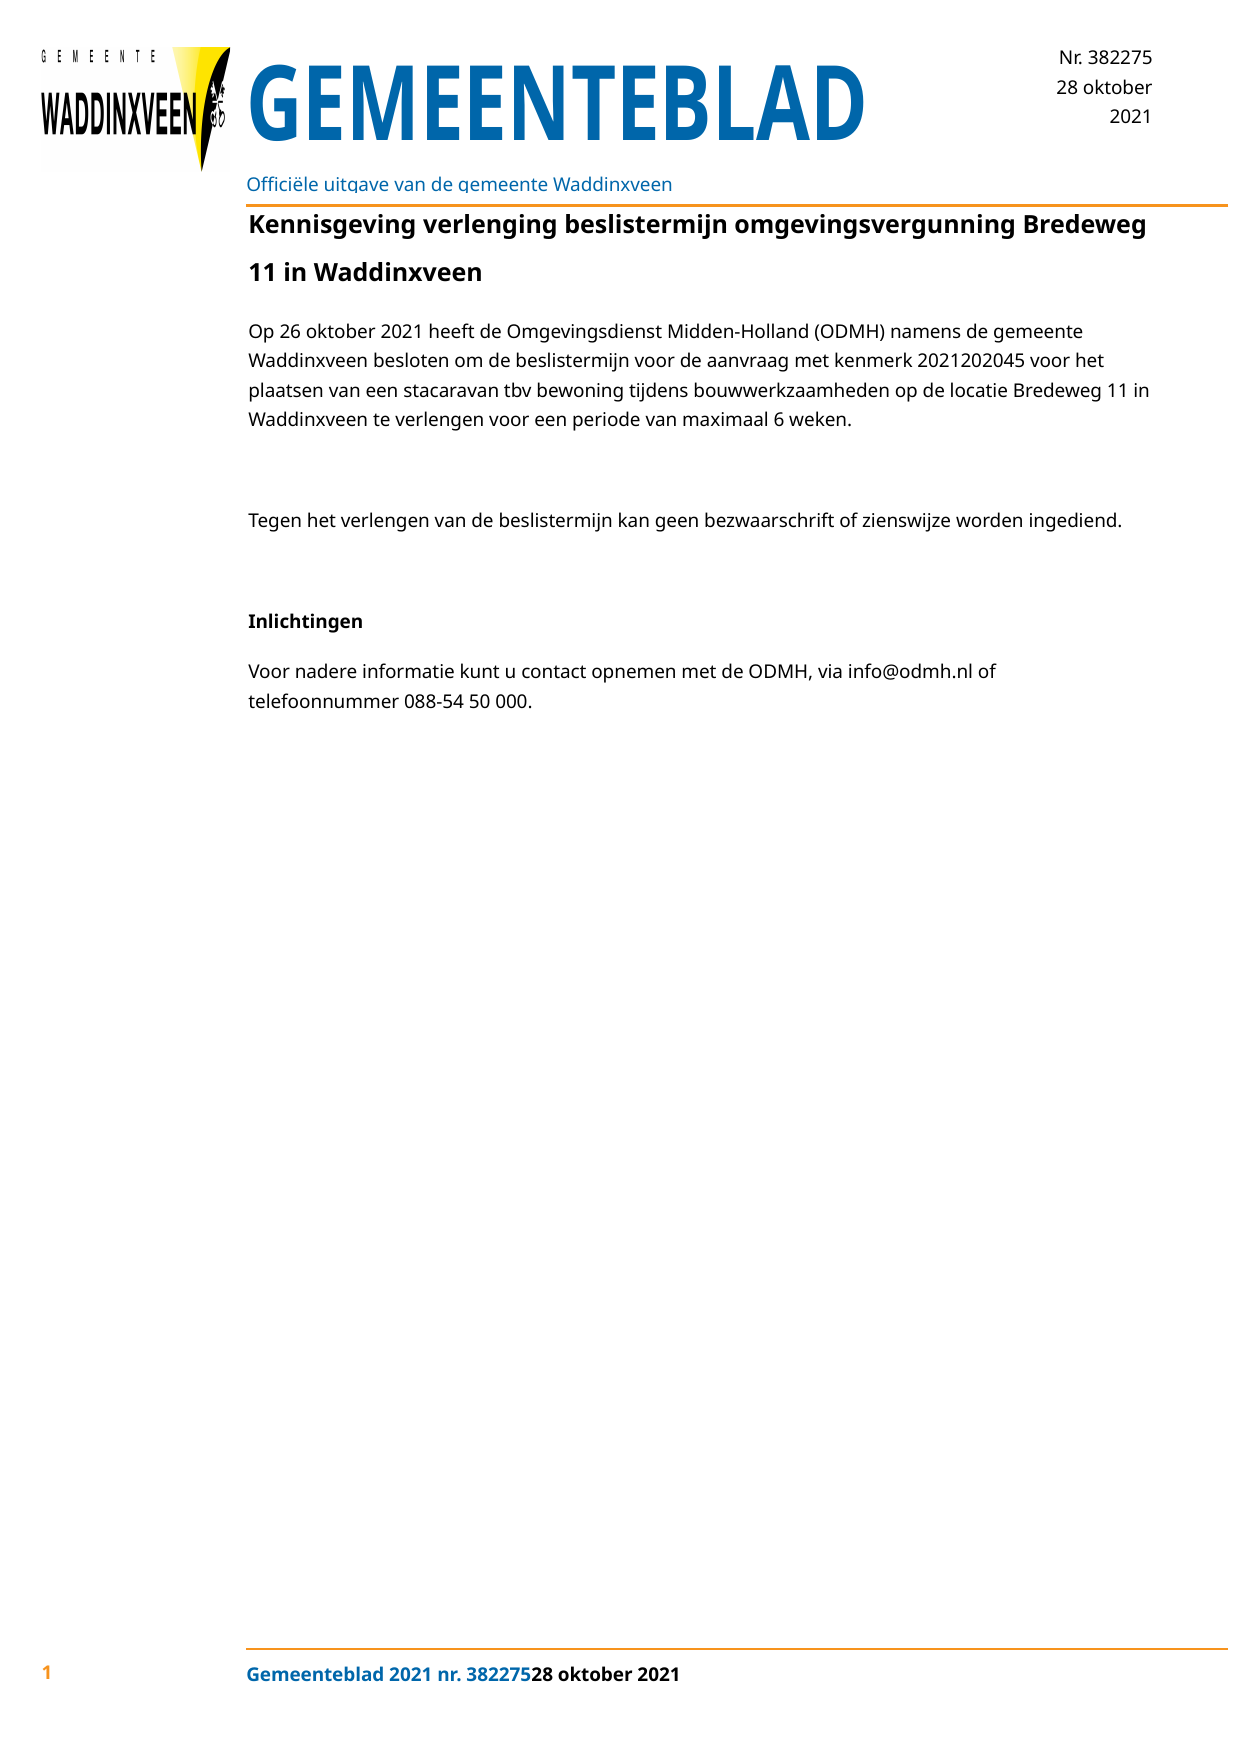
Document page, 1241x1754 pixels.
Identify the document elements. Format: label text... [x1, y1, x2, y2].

text Voor nadere informatie kunt u contact opnemen met de ODMH, via info@odmh.nl of telefoonnummer 088-54 50 000. [248, 659, 1152, 714]
text Inlichtingen [248, 608, 1152, 634]
text Tegen het verlengen van de beslistermijn kan geen bezwaarschrift of zienswijze worden ingediend. [248, 507, 1152, 533]
text Op 26 oktober 2021 heeft de Omgevingsdienst Midden-Holland (ODMH) namens de gemeente Waddinxveen besloten om de beslistermijn voor de aanvraag met kenmerk 2021202045 voor het plaatsen van een stacaravan tbv bewoning tijdens bouwwerkzaamheden op de locatie Bredeweg 11 in Waddinxveen te verlengen voor een periode van maximaal 6 weken. [248, 318, 1152, 432]
text Kennisgeving verlenging beslistermijn omgevingsvergunning Bredeweg 11 in Waddinxveen [248, 207, 1152, 288]
picture [41, 47, 231, 172]
